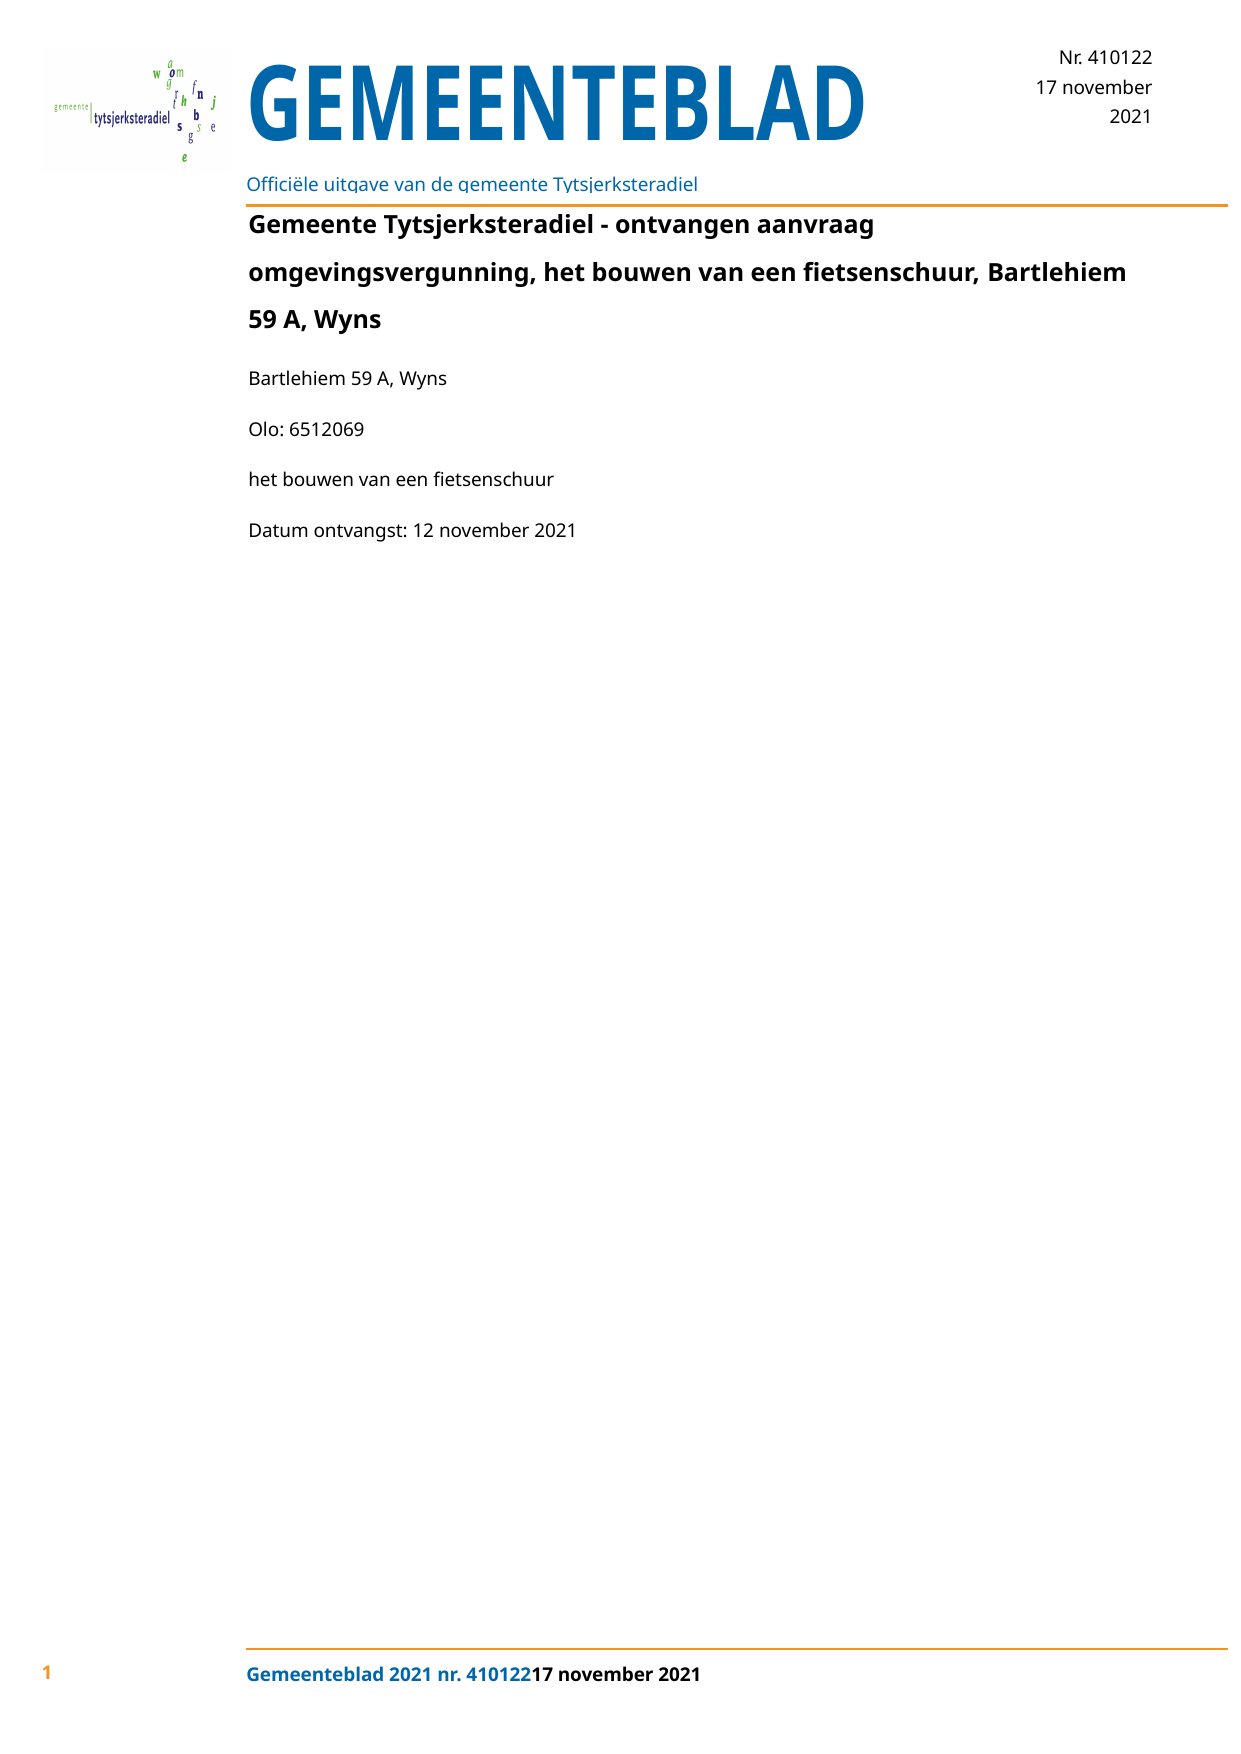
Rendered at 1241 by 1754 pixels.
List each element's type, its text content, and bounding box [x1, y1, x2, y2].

text het bouwen van een fietsenschuur [248, 466, 1152, 492]
picture [41, 47, 231, 172]
text Olo: 6512069 [248, 416, 1152, 442]
text Bartlehiem 59 A, Wyns [248, 366, 1152, 391]
text Gemeente Tytsjerksteradiel - ontvangen aanvraag omgevingsvergunning, het bouwen van een fietsenschuur, Bartlehiem 59 A, Wyns [248, 207, 1152, 336]
text Datum ontvangst: 12 november 2021 [248, 517, 1152, 542]
